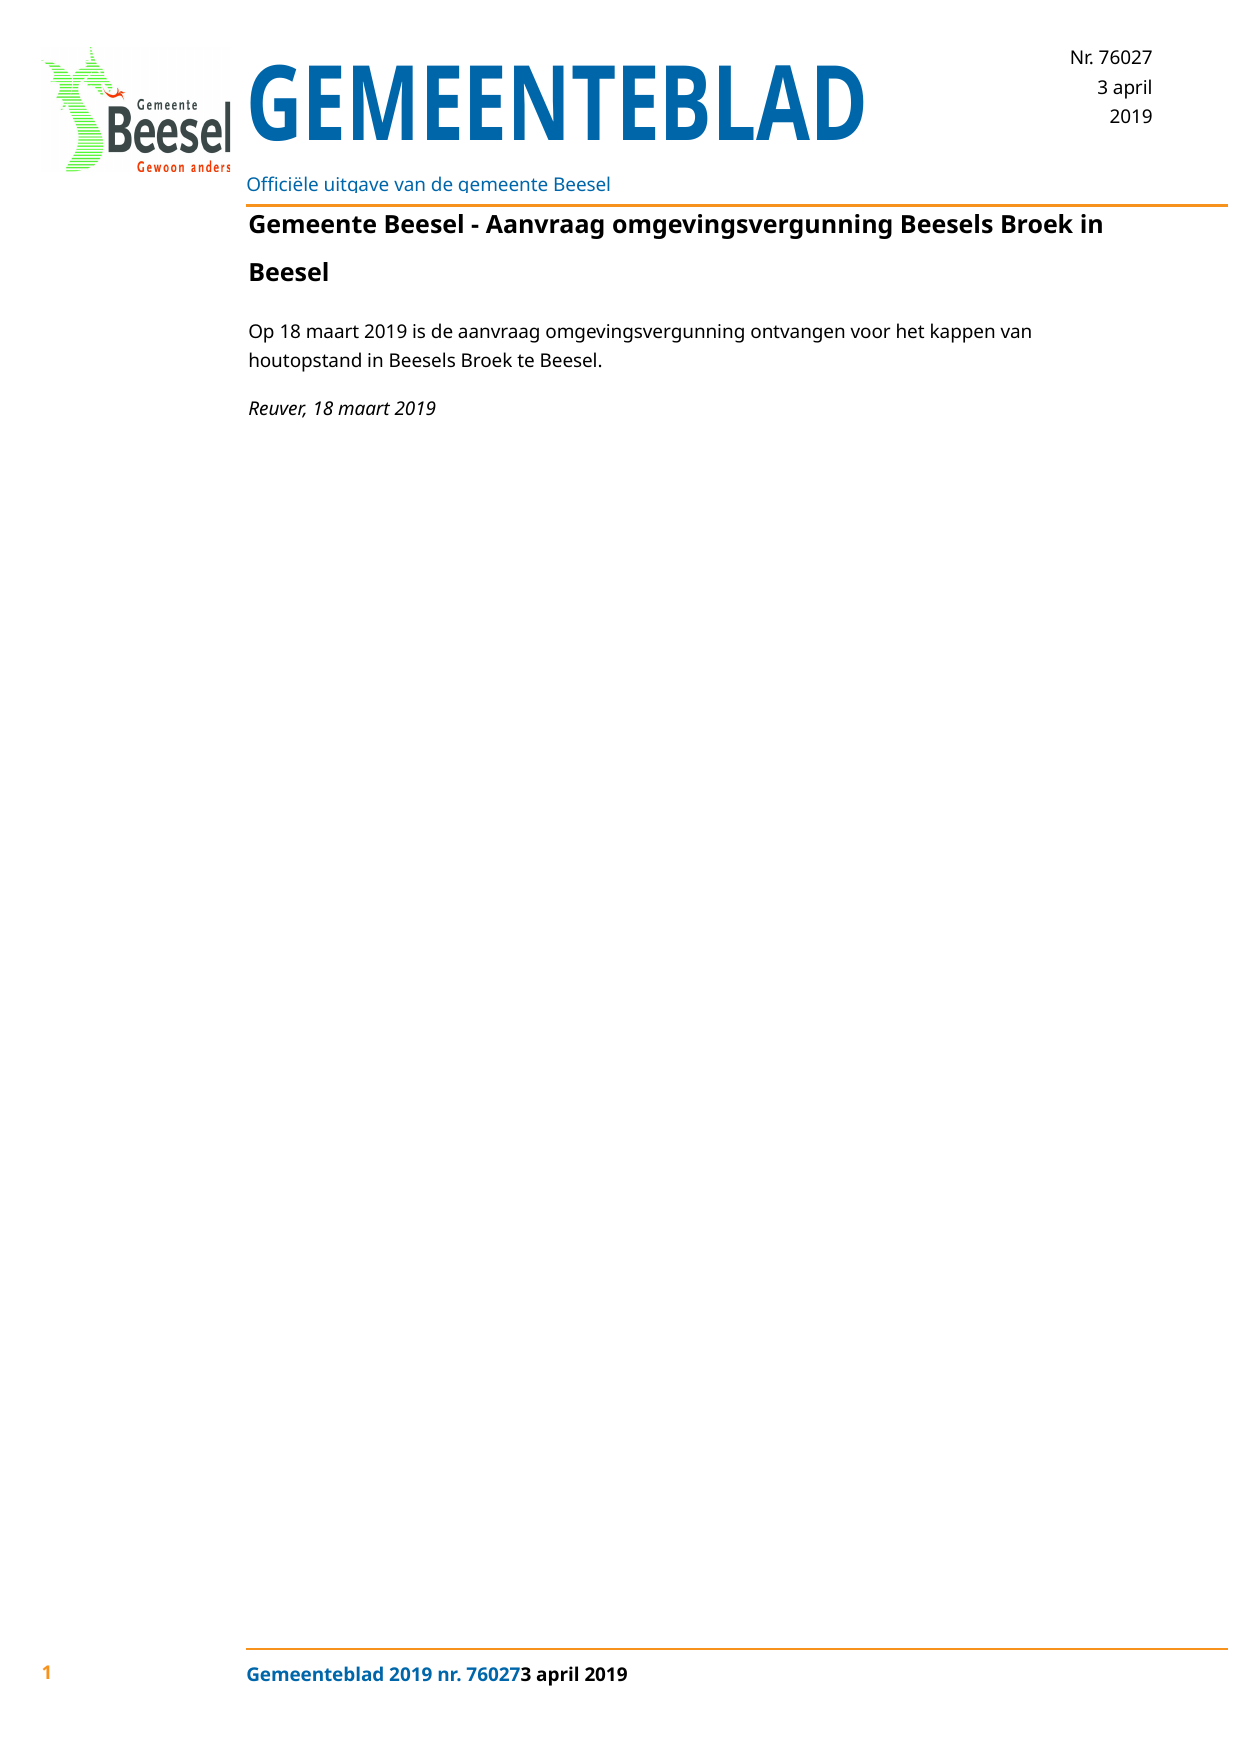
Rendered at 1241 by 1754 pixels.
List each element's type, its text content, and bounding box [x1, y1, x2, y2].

text Op 18 maart 2019 is de aanvraag omgevingsvergunning ontvangen voor het kappen van houtopstand in Beesels Broek te Beesel. [248, 318, 1152, 373]
text Gemeente Beesel - Aanvraag omgevingsvergunning Beesels Broek in Beesel [248, 207, 1152, 288]
text Reuver, 18 maart 2019 [248, 395, 1152, 421]
picture [41, 47, 231, 172]
